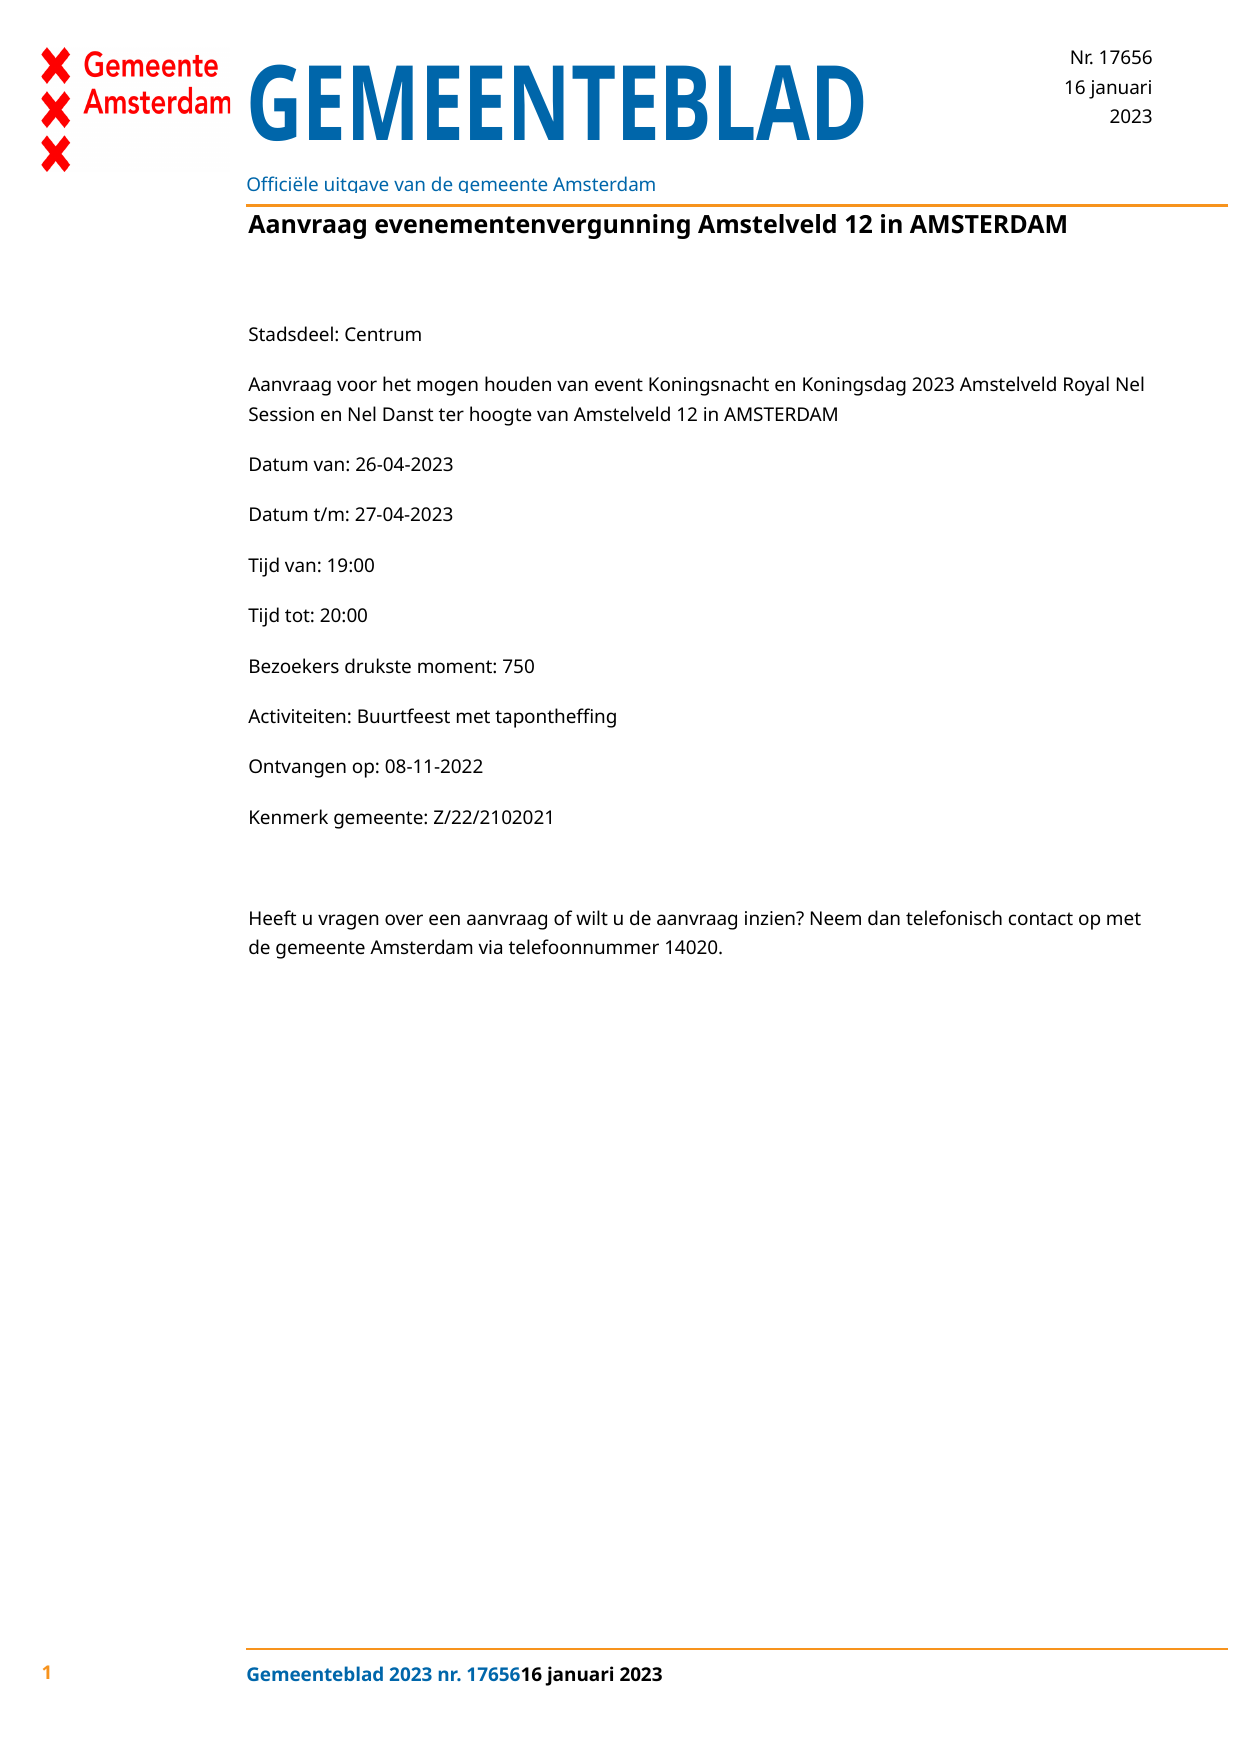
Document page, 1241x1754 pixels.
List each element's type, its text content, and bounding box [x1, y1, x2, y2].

text Tijd tot: 20:00 [248, 602, 1152, 628]
text Aanvraag voor het mogen houden van event Koningsnacht en Koningsdag 2023 Amstelveld Royal Nel Session en Nel Danst ter hoogte van Amstelveld 12 in AMSTERDAM [248, 371, 1152, 426]
text Heeft u vragen over een aanvraag of wilt u de aanvraag inzien? Neem dan telefonisch contact op met de gemeente Amsterdam via telefoonnummer 14020. [248, 905, 1152, 960]
text Datum van: 26-04-2023 [248, 451, 1152, 477]
text Aanvraag evenementenvergunning Amstelveld 12 in AMSTERDAM [248, 207, 1152, 241]
text Activiteiten: Buurtfeest met tapontheffing [248, 703, 1152, 729]
text Ontvangen op: 08-11-2022 [248, 754, 1152, 779]
text Datum t/m: 27-04-2023 [248, 502, 1152, 527]
text Bezoekers drukste moment: 750 [248, 653, 1152, 678]
text Tijd van: 19:00 [248, 552, 1152, 578]
picture [41, 47, 231, 172]
text Kenmerk gemeente: Z/22/2102021 [248, 804, 1152, 830]
text Stadsdeel: Centrum [248, 321, 1152, 346]
